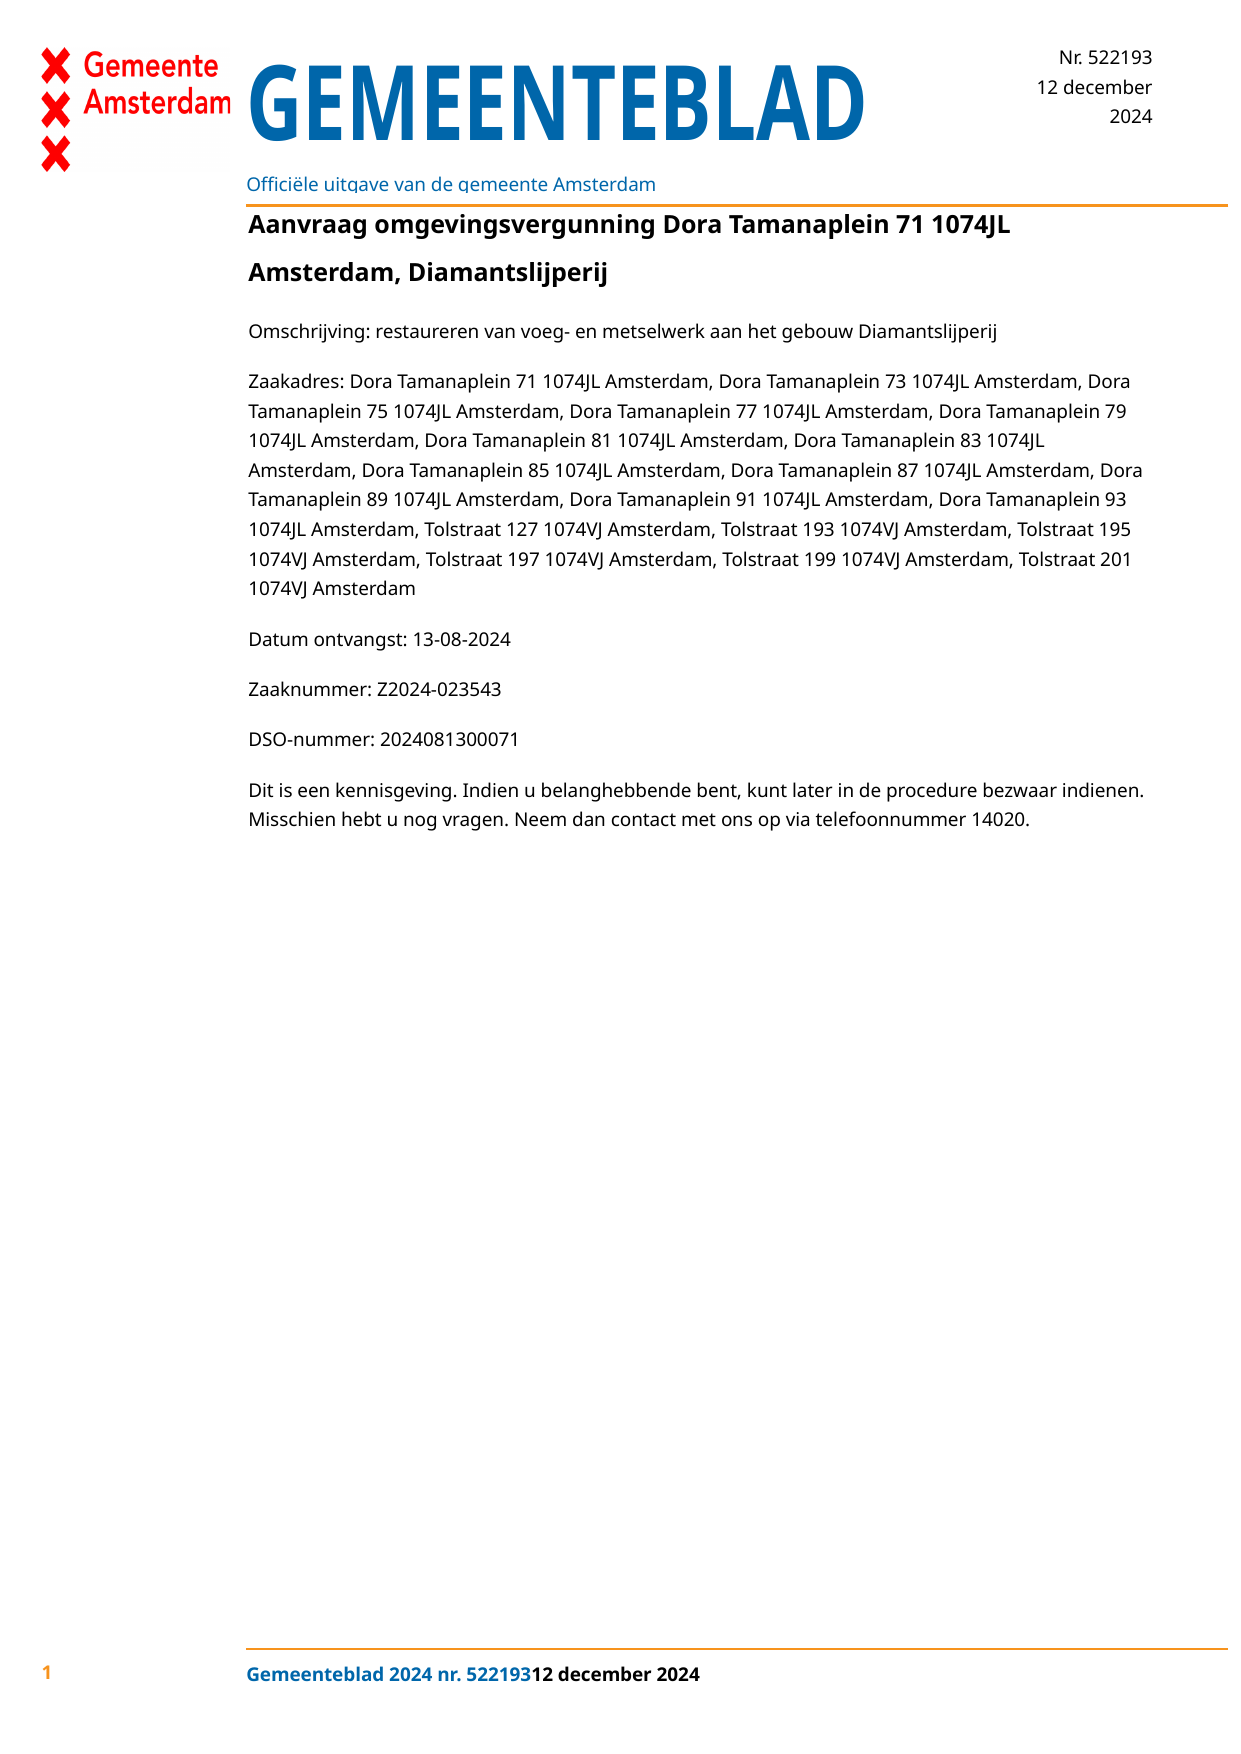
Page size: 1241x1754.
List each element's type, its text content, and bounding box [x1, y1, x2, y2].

text Aanvraag omgevingsvergunning Dora Tamanaplein 71 1074JL Amsterdam, Diamantslijperij [248, 207, 1152, 288]
text Omschrijving: restaureren van voeg- en metselwerk aan het gebouw Diamantslijperij [248, 318, 1152, 344]
picture [41, 47, 231, 172]
text Dit is een kennisgeving. Indien u belanghebbende bent, kunt later in de procedure bezwaar indienen. Misschien hebt u nog vragen. Neem dan contact met ons op via telefoonnummer 14020. [248, 777, 1152, 832]
text DSO-nummer: 2024081300071 [248, 727, 1152, 752]
text Zaaknummer: Z2024-023543 [248, 676, 1152, 702]
text Zaakadres: Dora Tamanaplein 71 1074JL Amsterdam, Dora Tamanaplein 73 1074JL Amsterdam, Dora Tamanaplein 75 1074JL Amsterdam, Dora Tamanaplein 77 1074JL Amsterdam, Dora Tamanaplein 79 1074JL Amsterdam, Dora Tamanaplein 81 1074JL Amsterdam, Dora Tamanaplein 83 1074JL Amsterdam, Dora Tamanaplein 85 1074JL Amsterdam, Dora Tamanaplein 87 1074JL Amsterdam, Dora Tamanaplein 89 1074JL Amsterdam, Dora Tamanaplein 91 1074JL Amsterdam, Dora Tamanaplein 93 1074JL Amsterdam, Tolstraat 127 1074VJ Amsterdam, Tolstraat 193 1074VJ Amsterdam, Tolstraat 195 1074VJ Amsterdam, Tolstraat 197 1074VJ Amsterdam, Tolstraat 199 1074VJ Amsterdam, Tolstraat 201 1074VJ Amsterdam [248, 368, 1152, 601]
text Datum ontvangst: 13-08-2024 [248, 626, 1152, 652]
